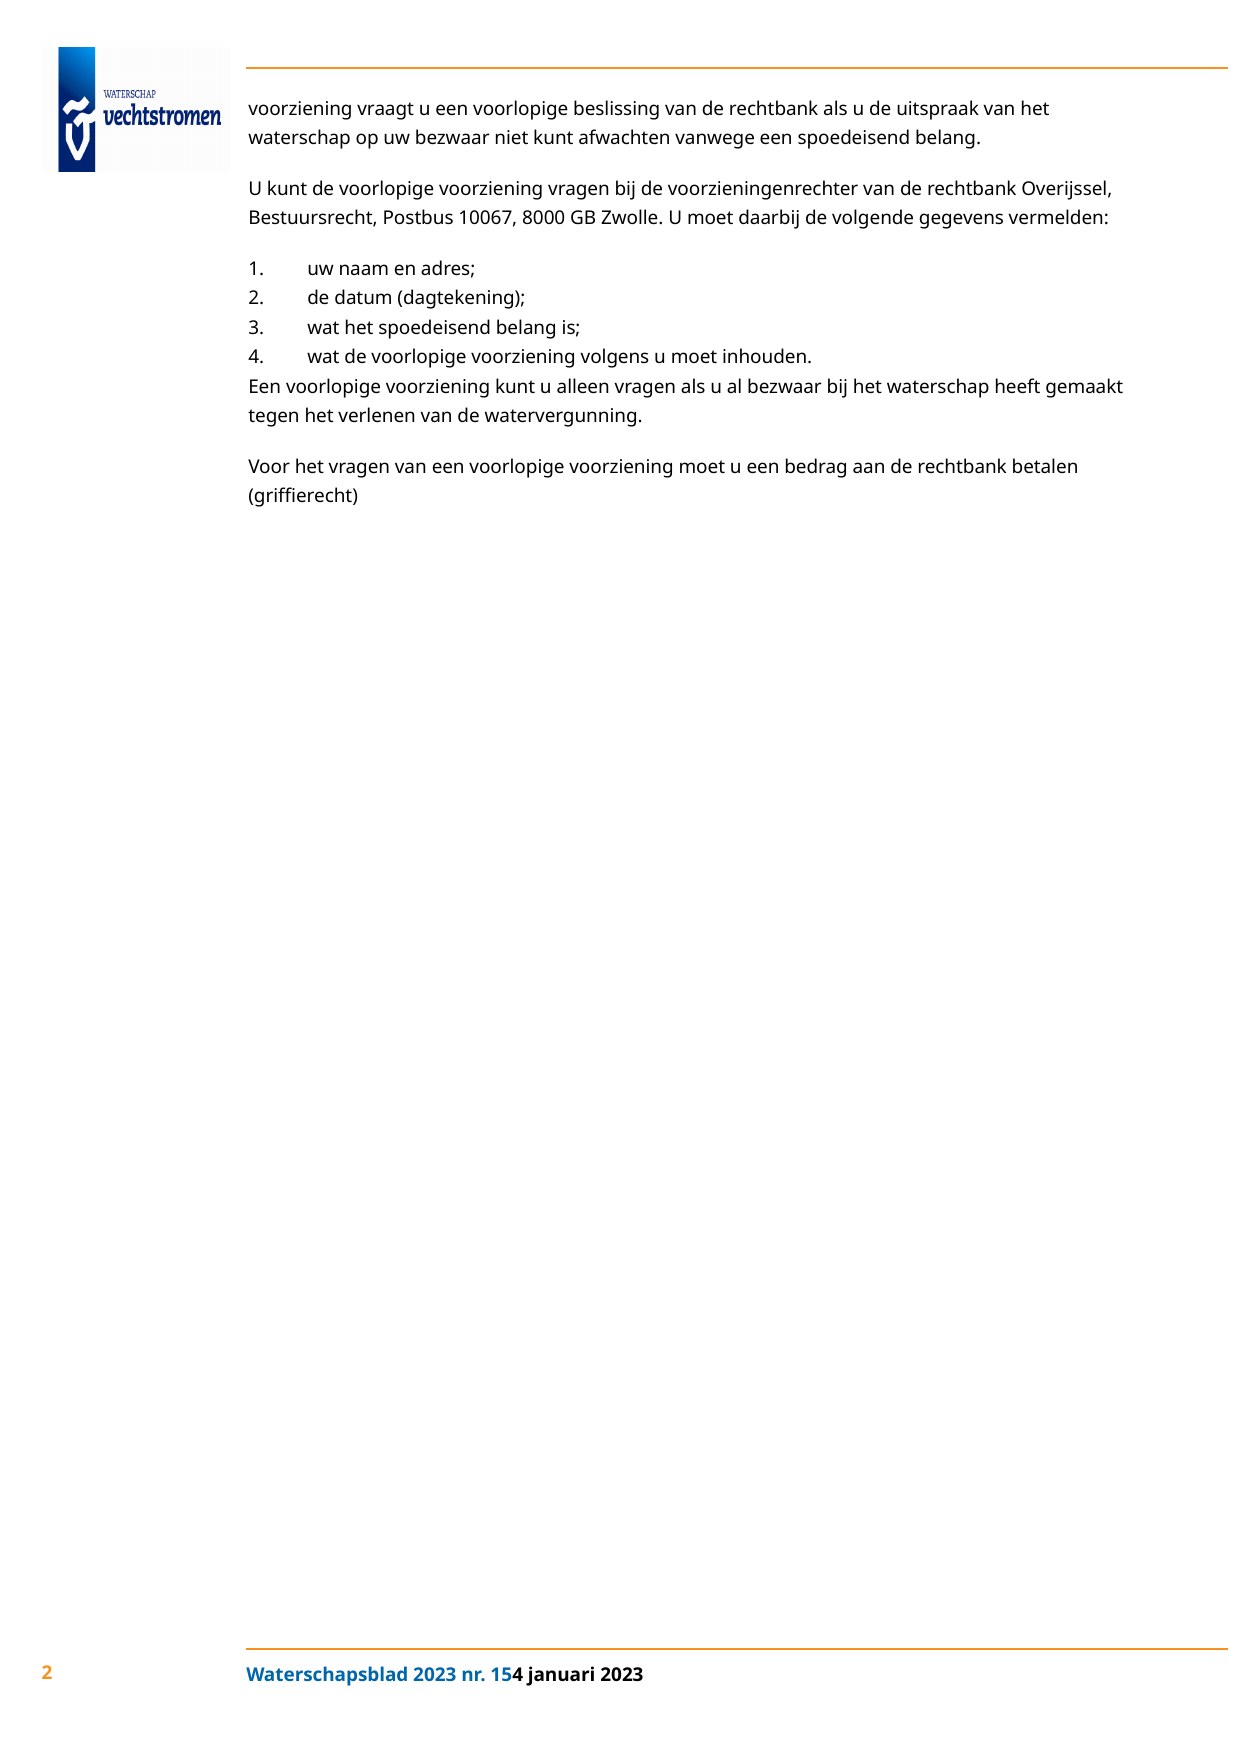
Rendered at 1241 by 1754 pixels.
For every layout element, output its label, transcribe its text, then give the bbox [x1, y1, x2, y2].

list de datum (dagtekening); [248, 284, 1152, 310]
picture [41, 47, 231, 172]
text U kunt de voorlopige voorziening vragen bij de voorzieningenrechter van de rechtbank Overijssel, Bestuursrecht, Postbus 10067, 8000 GB Zwolle. U moet daarbij de volgende gegevens vermelden: [248, 175, 1152, 230]
list uw naam en adres; [248, 255, 1152, 281]
text Voor het vragen van een voorlopige voorziening moet u een bedrag aan de rechtbank betalen (griffierecht) [248, 453, 1152, 508]
list wat de voorlopige voorziening volgens u moet inhouden. [248, 343, 1152, 369]
text voorziening vraagt u een voorlopige beslissing van de rechtbank als u de uitspraak van het waterschap op uw bezwaar niet kunt afwachten vanwege een spoedeisend belang. [248, 95, 1152, 150]
list wat het spoedeisend belang is; [248, 314, 1152, 340]
text Een voorlopige voorziening kunt u alleen vragen als u al bezwaar bij het waterschap heeft gemaakt tegen het verlenen van de watervergunning. [248, 373, 1152, 428]
